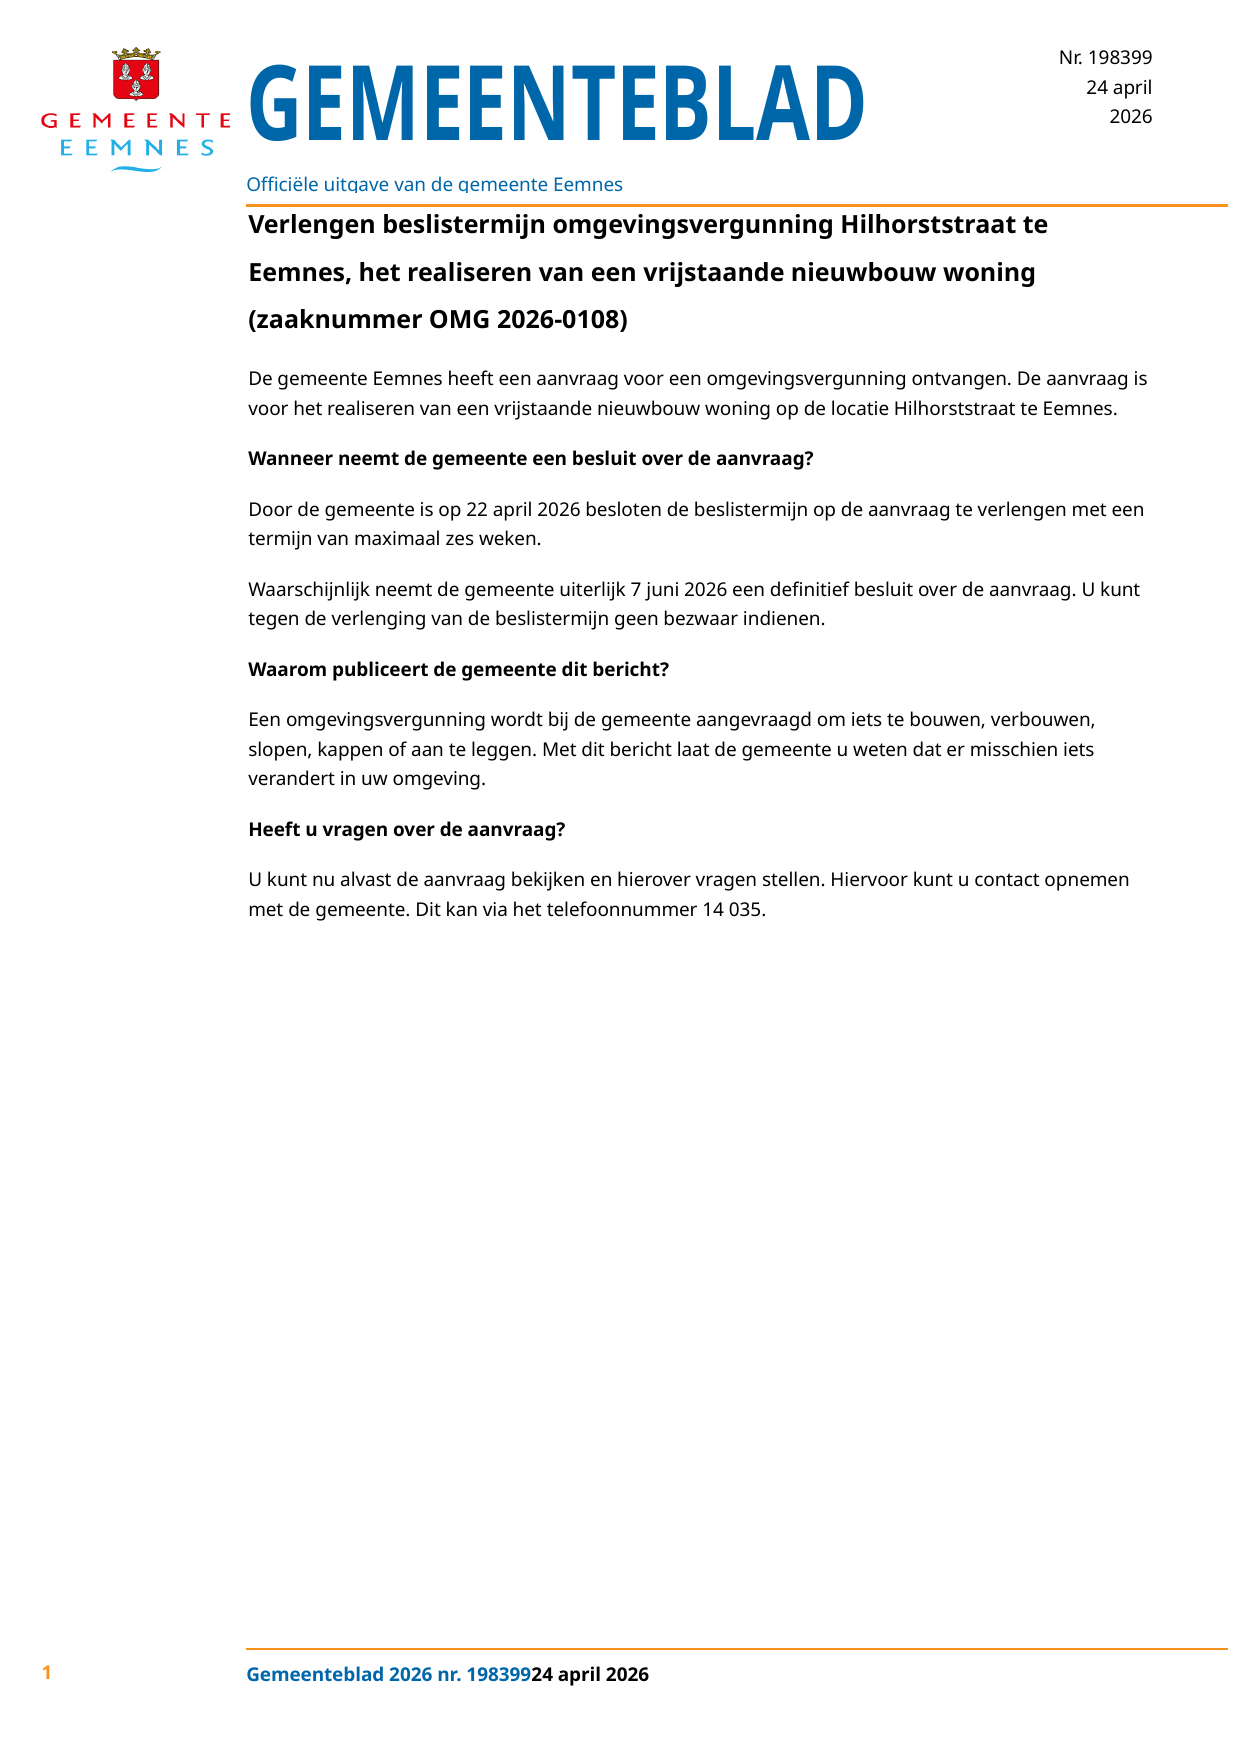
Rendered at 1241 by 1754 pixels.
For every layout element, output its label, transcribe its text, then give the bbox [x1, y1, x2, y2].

text De gemeente Eemnes heeft een aanvraag voor een omgevingsvergunning ontvangen. De aanvraag is voor het realiseren van een vrijstaande nieuwbouw woning op de locatie Hilhorststraat te Eemnes. [248, 366, 1152, 421]
text Wanneer neemt de gemeente een besluit over de aanvraag? [248, 446, 1152, 471]
text Waarom publiceert de gemeente dit bericht? [248, 656, 1152, 682]
text Heeft u vragen over de aanvraag? [248, 816, 1152, 842]
text U kunt nu alvast de aanvraag bekijken en hierover vragen stellen. Hiervoor kunt u contact opnemen met de gemeente. Dit kan via het telefoonnummer 14 035. [248, 866, 1152, 922]
text Door de gemeente is op 22 april 2026 besloten de beslistermijn op de aanvraag te verlengen met een termijn van maximaal zes weken. [248, 496, 1152, 551]
text Waarschijnlijk neemt de gemeente uiterlijk 7 juni 2026 een definitief besluit over de aanvraag. U kunt tegen de verlenging van de beslistermijn geen bezwaar indienen. [248, 576, 1152, 631]
text Een omgevingsvergunning wordt bij de gemeente aangevraagd om iets te bouwen, verbouwen, slopen, kappen of aan te leggen. Met dit bericht laat de gemeente u weten dat er misschien iets verandert in uw omgeving. [248, 706, 1152, 791]
text Verlengen beslistermijn omgevingsvergunning Hilhorststraat te Eemnes, het realiseren van een vrijstaande nieuwbouw woning (zaaknummer OMG 2026-0108) [248, 207, 1152, 336]
picture [41, 47, 231, 172]
